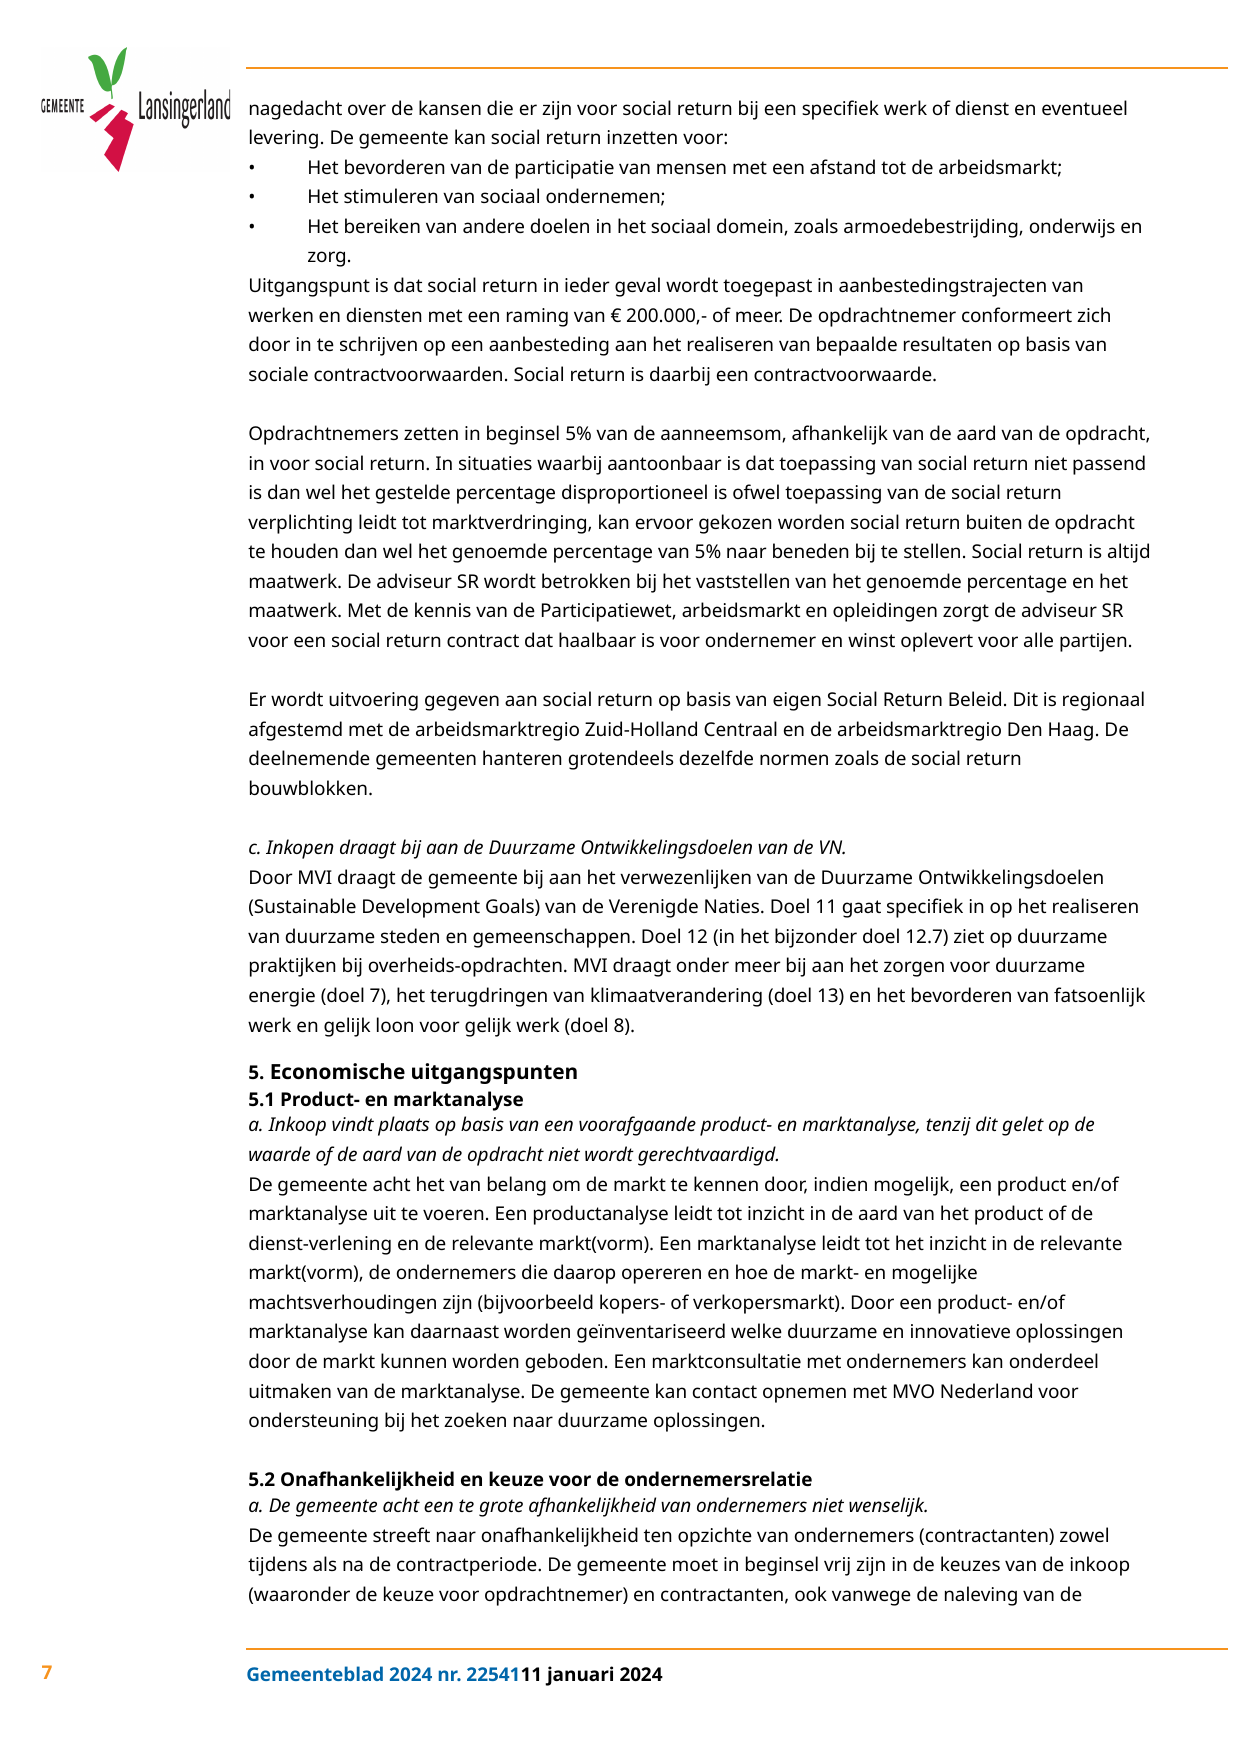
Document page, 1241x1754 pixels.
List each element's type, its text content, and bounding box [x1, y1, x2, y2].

text 5.1 Product- en marktanalyse [248, 1086, 1152, 1112]
text nagedacht over de kansen die er zijn voor social return bij een specifiek werk of dienst en eventueel levering. De gemeente kan social return inzetten voor: [248, 95, 1152, 150]
text Opdrachtnemers zetten in beginsel 5% van de aanneemsom, afhankelijk van de aard van de opdracht, in voor social return. In situaties waarbij aantoonbaar is dat toepassing van social return niet passend is dan wel het gestelde percentage disproportioneel is ofwel toepassing van de social return verplichting leidt tot marktverdringing, kan ervoor gekozen worden social return buiten de opdracht te houden dan wel het genoemde percentage van 5% naar beneden bij te stellen. Social return is altijd maatwerk. De adviseur SR wordt betrokken bij het vaststellen van het genoemde percentage en het maatwerk. Met de kennis van de Participatiewet, arbeidsmarkt en opleidingen zorgt de adviseur SR voor een social return contract dat haalbaar is voor ondernemer en winst oplevert voor alle partijen. [248, 420, 1152, 653]
list Het stimuleren van sociaal ondernemen; [248, 183, 1152, 209]
text 5.2 Onafhankelijkheid en keuze voor de ondernemersrelatie [248, 1467, 1152, 1492]
list Het bevorderen van de participatie van mensen met een afstand tot de arbeidsmarkt; [248, 154, 1152, 180]
text 5. Economische uitgangspunten [248, 1057, 1152, 1086]
text Door MVI draagt de gemeente bij aan het verwezenlijken van de Duurzame Ontwikkelingsdoelen (Sustainable Development Goals) van de Verenigde Naties. Doel 11 gaat specifiek in op het realiseren van duurzame steden en gemeenschappen. Doel 12 (in het bijzonder doel 12.7) ziet op duurzame praktijken bij overheids-opdrachten. MVI draagt onder meer bij aan het zorgen voor duurzame energie (doel 7), het terugdringen van klimaatverandering (doel 13) en het bevorderen van fatsoenlijk werk en gelijk loon voor gelijk werk (doel 8). [248, 864, 1152, 1038]
picture [41, 47, 231, 172]
list Het bereiken van andere doelen in het sociaal domein, zoals armoedebestrijding, onderwijs en zorg. [248, 213, 1152, 268]
text De gemeente streeft naar onafhankelijkheid ten opzichte van ondernemers (contractanten) zowel tijdens als na de contractperiode. De gemeente moet in beginsel vrij zijn in de keuzes van de inkoop (waaronder de keuze voor opdrachtnemer) en contractanten, ook vanwege de naleving van de [248, 1522, 1152, 1607]
text c. Inkopen draagt bij aan de Duurzame Ontwikkelingsdoelen van de VN. [248, 834, 1152, 860]
text Uitgangspunt is dat social return in ieder geval wordt toegepast in aanbestedingstrajecten van werken en diensten met een raming van € 200.000,- of meer. De opdrachtnemer conformeert zich door in te schrijven op een aanbesteding aan het realiseren van bepaalde resultaten op basis van sociale contractvoorwaarden. Social return is daarbij een contractvoorwaarde. [248, 272, 1152, 387]
text De gemeente acht het van belang om de markt te kennen door, indien mogelijk, een product en/of marktanalyse uit te voeren. Een productanalyse leidt tot inzicht in de aard van het product of de dienst-verlening en de relevante markt(vorm). Een marktanalyse leidt tot het inzicht in de relevante markt(vorm), de ondernemers die daarop opereren en hoe de markt- en mogelijke machtsverhoudingen zijn (bijvoorbeeld kopers- of verkopersmarkt). Door een product- en/of marktanalyse kan daarnaast worden geïnventariseerd welke duurzame en innovatieve oplossingen door de markt kunnen worden geboden. Een marktconsultatie met ondernemers kan onderdeel uitmaken van de marktanalyse. De gemeente kan contact opnemen met MVO Nederland voor ondersteuning bij het zoeken naar duurzame oplossingen. [248, 1171, 1152, 1433]
text Er wordt uitvoering gegeven aan social return op basis van eigen Social Return Beleid. Dit is regionaal afgestemd met de arbeidsmarktregio Zuid-Holland Centraal en de arbeidsmarktregio Den Haag. De deelnemende gemeenten hanteren grotendeels dezelfde normen zoals de social return bouwblokken. [248, 686, 1152, 801]
text a. Inkoop vindt plaats op basis van een voorafgaande product- en marktanalyse, tenzij dit gelet op de waarde of de aard van de opdracht niet wordt gerechtvaardigd. [248, 1112, 1152, 1167]
text a. De gemeente acht een te grote afhankelijkheid van ondernemers niet wenselijk. [248, 1492, 1152, 1518]
